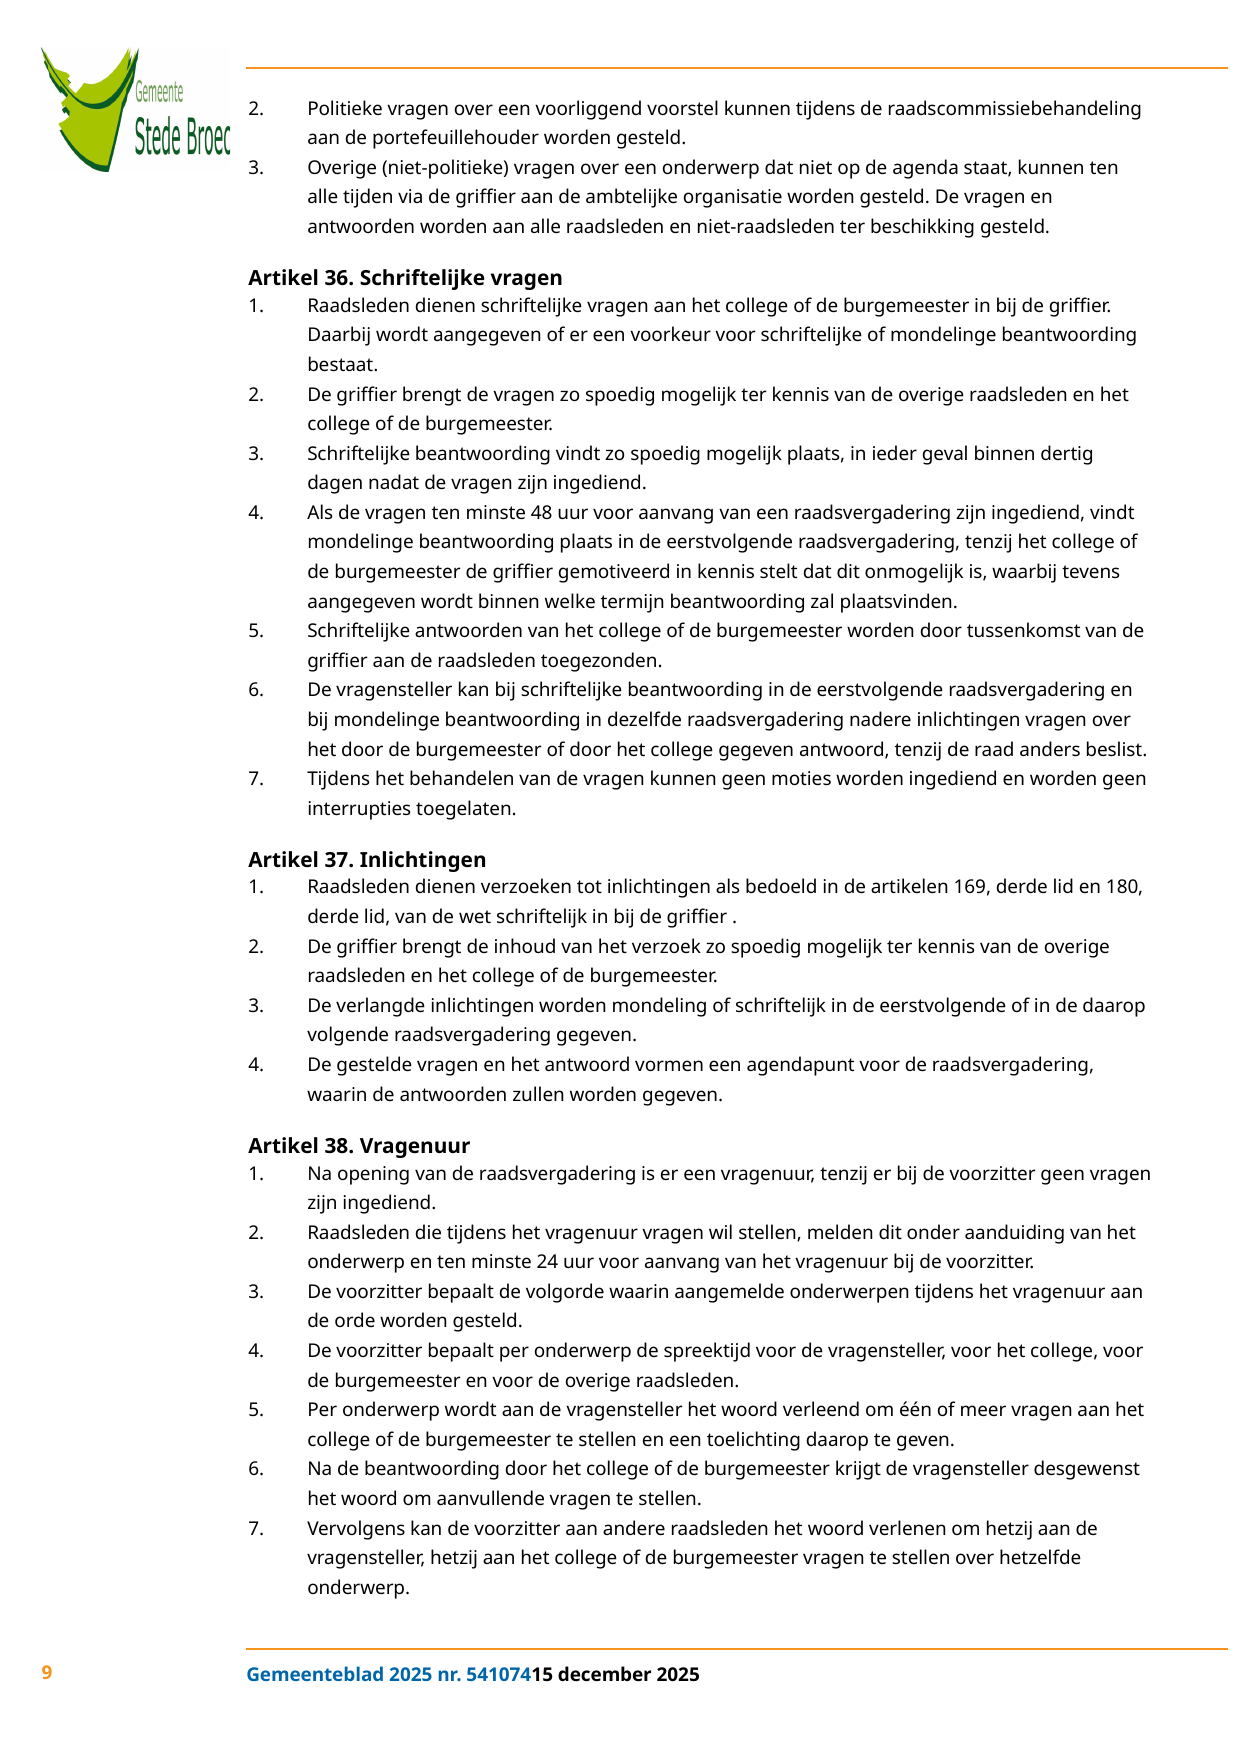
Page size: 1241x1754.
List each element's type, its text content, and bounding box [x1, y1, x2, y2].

text Artikel 36. Schriftelijke vragen [248, 263, 1152, 292]
list Na de beantwoording door het college of de burgemeester krijgt de vragensteller desgewenst het woord om aanvullende vragen te stellen. [248, 1456, 1152, 1511]
list De vragensteller kan bij schriftelijke beantwoording in de eerstvolgende raadsvergadering en bij mondelinge beantwoording in dezelfde raadsvergadering nadere inlichtingen vragen over het door de burgemeester of door het college gegeven antwoord, tenzij de raad anders beslist. [248, 677, 1152, 761]
list Raadsleden dienen verzoeken tot inlichtingen als bedoeld in de artikelen 169, derde lid en 180, derde lid, van de wet schriftelijk in bij de griffier . [248, 874, 1152, 929]
list Raadsleden die tijdens het vragenuur vragen wil stellen, melden dit onder aanduiding van het onderwerp en ten minste 24 uur voor aanvang van het vragenuur bij de voorzitter. [248, 1219, 1152, 1274]
list De verlangde inlichtingen worden mondeling of schriftelijk in de eerstvolgende of in de daarop volgende raadsvergadering gegeven. [248, 992, 1152, 1047]
picture [41, 47, 231, 172]
list Schriftelijke beantwoording vindt zo spoedig mogelijk plaats, in ieder geval binnen dertig dagen nadat de vragen zijn ingediend. [248, 440, 1152, 495]
list Politieke vragen over een voorliggend voorstel kunnen tijdens de raadscommissiebehandeling aan de portefeuillehouder worden gesteld. [248, 95, 1152, 150]
list Per onderwerp wordt aan de vragensteller het woord verleend om één of meer vragen aan het college of de burgemeester te stellen en een toelichting daarop te geven. [248, 1396, 1152, 1452]
list De griffier brengt de vragen zo spoedig mogelijk ter kennis van de overige raadsleden en het college of de burgemeester. [248, 381, 1152, 436]
list Na opening van de raadsvergadering is er een vragenuur, tenzij er bij de voorzitter geen vragen zijn ingediend. [248, 1160, 1152, 1215]
list Vervolgens kan de voorzitter aan andere raadsleden het woord verlenen om hetzij aan de vragensteller, hetzij aan het college of de burgemeester vragen te stellen over hetzelfde onderwerp. [248, 1515, 1152, 1599]
text Artikel 38. Vragenuur [248, 1131, 1152, 1160]
list De griffier brengt de inhoud van het verzoek zo spoedig mogelijk ter kennis van de overige raadsleden en het college of de burgemeester. [248, 933, 1152, 988]
list Tijdens het behandelen van de vragen kunnen geen moties worden ingediend en worden geen interrupties toegelaten. [248, 765, 1152, 821]
list De gestelde vragen en het antwoord vormen een agendapunt voor de raadsvergadering, waarin de antwoorden zullen worden gegeven. [248, 1051, 1152, 1107]
list Schriftelijke antwoorden van het college of de burgemeester worden door tussenkomst van de griffier aan de raadsleden toegezonden. [248, 617, 1152, 673]
list De voorzitter bepaalt per onderwerp de spreektijd voor de vragensteller, voor het college, voor de burgemeester en voor de overige raadsleden. [248, 1337, 1152, 1392]
text Artikel 37. Inlichtingen [248, 845, 1152, 874]
list De voorzitter bepaalt de volgorde waarin aangemelde onderwerpen tijdens het vragenuur aan de orde worden gesteld. [248, 1278, 1152, 1333]
list Overige (niet-politieke) vragen over een onderwerp dat niet op de agenda staat, kunnen ten alle tijden via de griffier aan de ambtelijke organisatie worden gesteld. De vragen en antwoorden worden aan alle raadsleden en niet-raadsleden ter beschikking gesteld. [248, 154, 1152, 239]
list Raadsleden dienen schriftelijke vragen aan het college of de burgemeester in bij de griffier. Daarbij wordt aangegeven of er een voorkeur voor schriftelijke of mondelinge beantwoording bestaat. [248, 292, 1152, 377]
list Als de vragen ten minste 48 uur voor aanvang van een raadsvergadering zijn ingediend, vindt mondelinge beantwoording plaats in de eerstvolgende raadsvergadering, tenzij het college of de burgemeester de griffier gemotiveerd in kennis stelt dat dit onmogelijk is, waarbij tevens aangegeven wordt binnen welke termijn beantwoording zal plaatsvinden. [248, 499, 1152, 613]
